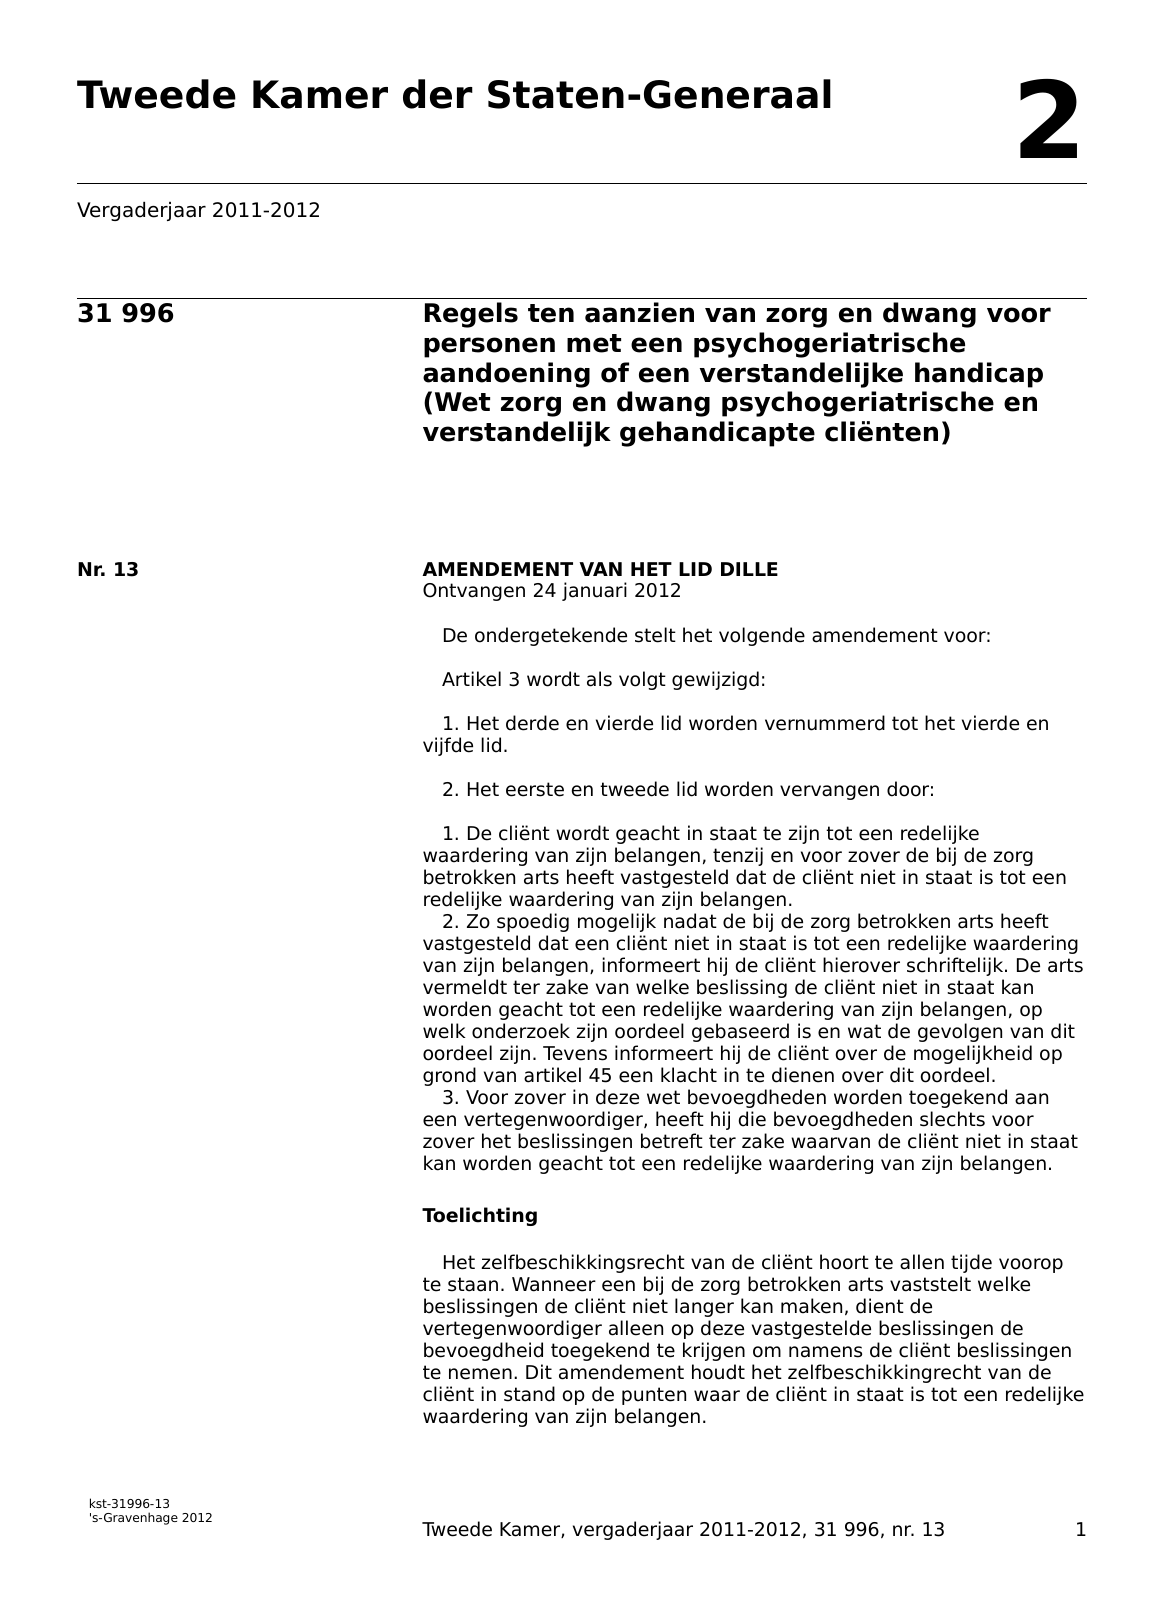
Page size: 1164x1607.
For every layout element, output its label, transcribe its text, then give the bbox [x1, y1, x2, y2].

text 2. Het eerste en tweede lid worden vervangen door: [422, 779, 1087, 801]
text Het zelfbeschikkingsrecht van de cliënt hoort te allen tijde voorop te staan. Wanneer een bij de zorg betrokken arts vaststelt welke beslissingen de cliënt niet langer kan maken, dient de vertegenwoordiger alleen op deze vastgestelde beslissingen de bevoegdheid toegekend te krijgen om namens de cliënt beslissingen te nemen. Dit amendement houdt het zelfbeschikkingrecht van de cliënt in stand op de punten waar de cliënt in staat is tot een redelijke waardering van zijn belangen. [422, 1252, 1087, 1428]
text Artikel 3 wordt als volgt gewijzigd: [422, 669, 1087, 691]
text De ondergetekende stelt het volgende amendement voor: [422, 624, 1087, 647]
text 1. De cliënt wordt geacht in staat te zijn tot een redelijke waardering van zijn belangen, tenzij en voor zover de bij de zorg betrokken arts heeft vastgesteld dat de cliënt niet in staat is tot een redelijke waardering van zijn belangen. [422, 823, 1087, 911]
text 's-Gravenhage 2012 [88, 1511, 323, 1525]
text 1. Het derde en vierde lid worden vernummerd tot het vierde en vijfde lid. [422, 713, 1087, 757]
subtitle Toelichting [422, 1205, 1087, 1227]
subtitle 31 996 Regels ten aanzien van zorg en dwang voor personen met een psychogeriatrische aandoening of een verstandelijke handicap (Wet zorg en dwang psychogeriatrische en verstandelijk gehandicapte cliënten) [77, 299, 1087, 447]
table_cell Vergaderjaar 2011-2012 [77, 184, 1087, 298]
subtitle Nr. 13 AMENDEMENT VAN HET LID DILLE [77, 558, 1087, 580]
table_header Tweede Kamer der Staten-Generaal [77, 59, 886, 183]
text 3. Voor zover in deze wet bevoegdheden worden toegekend aan een vertegenwoordiger, heeft hij die bevoegdheden slechts voor zover het beslissingen betreft ter zake waarvan de cliënt niet in staat kan worden geacht tot een redelijke waardering van zijn belangen. [422, 1087, 1087, 1175]
text kst-31996-13 [88, 1497, 323, 1511]
table_header 2 [886, 59, 1087, 183]
text 2. Zo spoedig mogelijk nadat de bij de zorg betrokken arts heeft vastgesteld dat een cliënt niet in staat is tot een redelijke waardering van zijn belangen, informeert hij de cliënt hierover schriftelijk. De arts vermeldt ter zake van welke beslissing de cliënt niet in staat kan worden geacht tot een redelijke waardering van zijn belangen, op welk onderzoek zijn oordeel gebaseerd is en wat de gevolgen van dit oordeel zijn. Tevens informeert hij de cliënt over de mogelijkheid op grond van artikel 45 een klacht in te dienen over dit oordeel. [422, 911, 1087, 1087]
text Ontvangen 24 januari 2012 [422, 580, 1087, 602]
